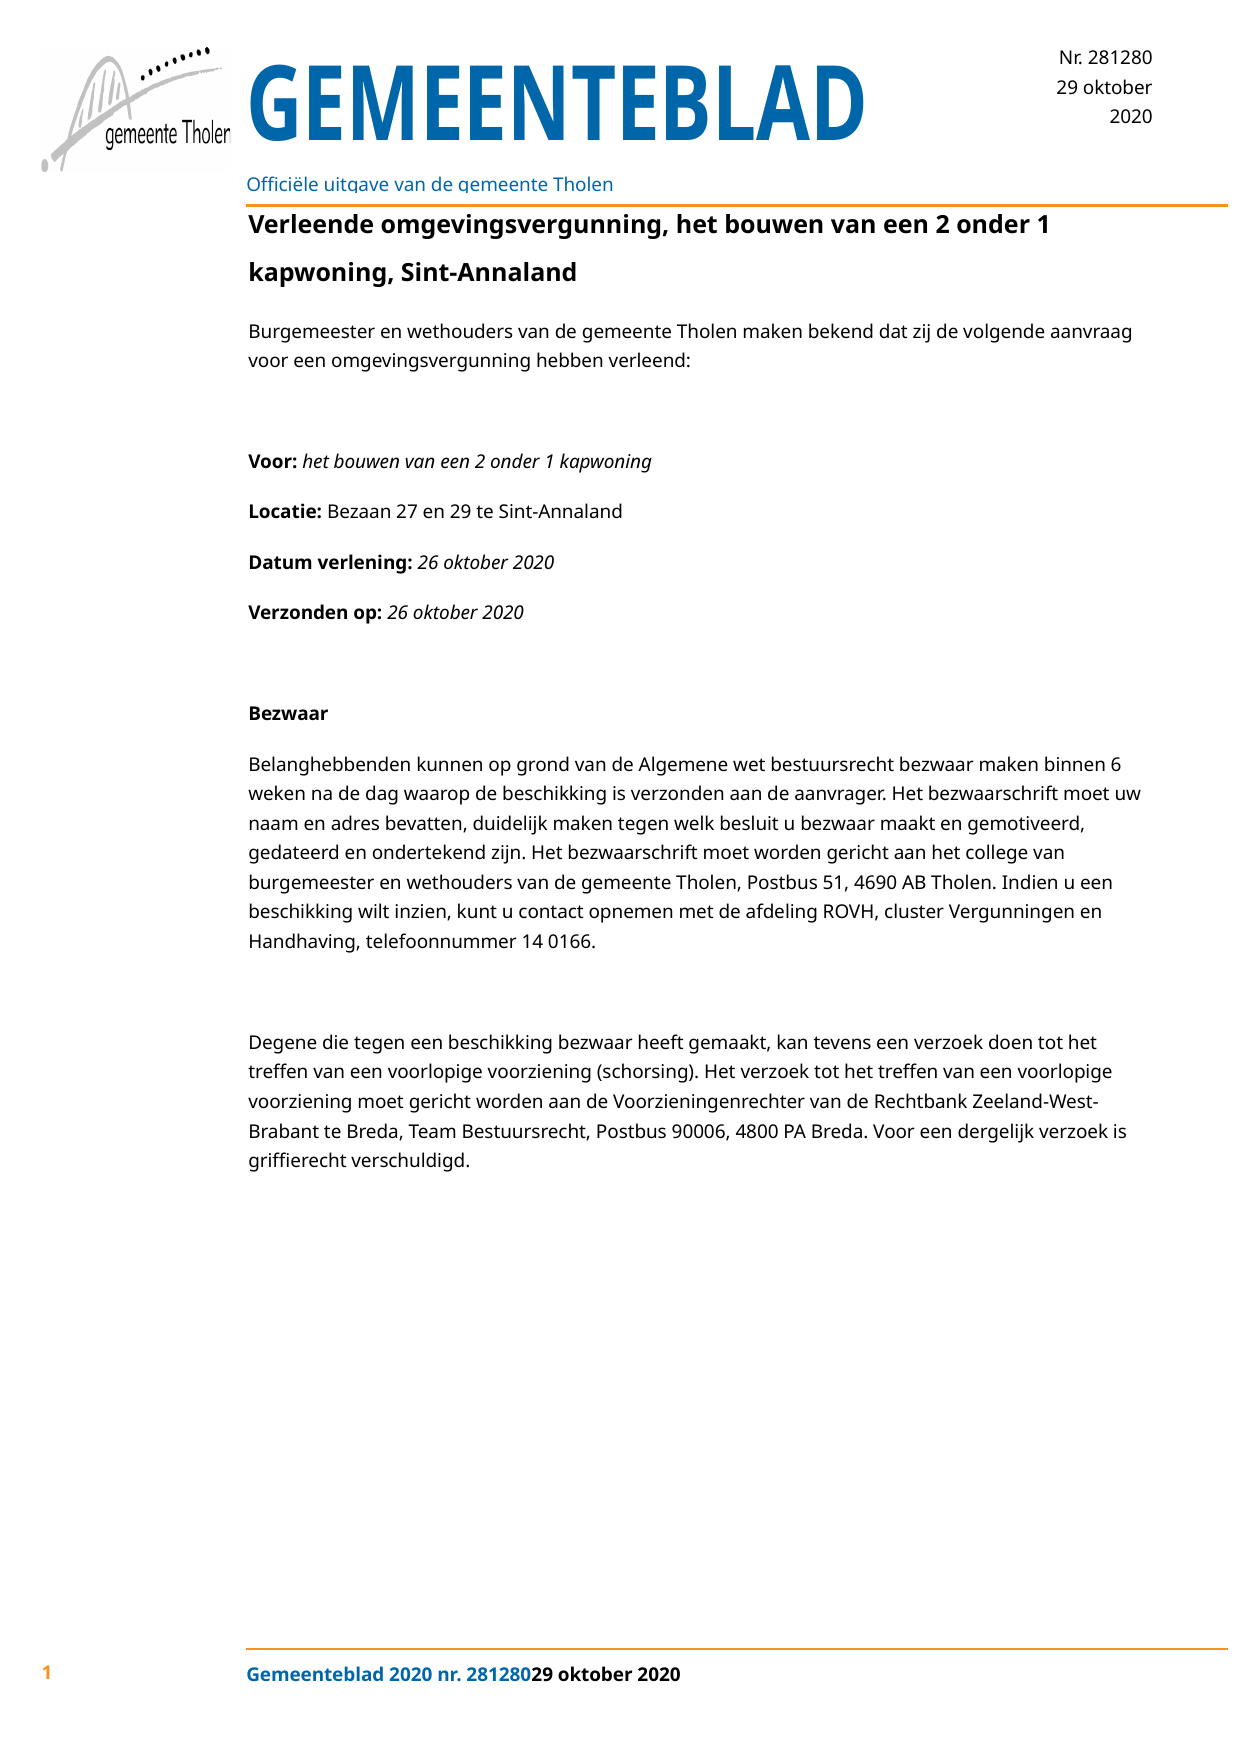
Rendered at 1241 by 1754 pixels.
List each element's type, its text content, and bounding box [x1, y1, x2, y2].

text Voor: het bouwen van een 2 onder 1 kapwoning [248, 448, 1152, 474]
picture [41, 47, 231, 172]
text Bezwaar [248, 700, 1152, 726]
text Burgemeester en wethouders van de gemeente Tholen maken bekend dat zij de volgende aanvraag voor een omgevingsvergunning hebben verleend: [248, 318, 1152, 373]
text Degene die tegen een beschikking bezwaar heeft gemaakt, kan tevens een verzoek doen tot het treffen van een voorlopige voorziening (schorsing). Het verzoek tot het treffen van een voorlopige voorziening moet gericht worden aan de Voorzieningenrechter van de Rechtbank Zeeland-West-Brabant te Breda, Team Bestuursrecht, Postbus 90006, 4800 PA Breda. Voor een dergelijk verzoek is griffierecht verschuldigd. [248, 1029, 1152, 1173]
text Belanghebbenden kunnen op grond van de Algemene wet bestuursrecht bezwaar maken binnen 6 weken na de dag waarop de beschikking is verzonden aan de aanvrager. Het bezwaarschrift moet uw naam en adres bevatten, duidelijk maken tegen welk besluit u bezwaar maakt en gemotiveerd, gedateerd en ondertekend zijn. Het bezwaarschrift moet worden gericht aan het college van burgemeester en wethouders van de gemeente Tholen, Postbus 51, 4690 AB Tholen. Indien u een beschikking wilt inzien, kunt u contact opnemen met de afdeling ROVH, cluster Vergunningen en Handhaving, telefoonnummer 14 0166. [248, 751, 1152, 954]
text Verzonden op: 26 oktober 2020 [248, 599, 1152, 625]
text Locatie: Bezaan 27 en 29 te Sint-Annaland [248, 499, 1152, 524]
text Verleende omgevingsvergunning, het bouwen van een 2 onder 1 kapwoning, Sint-Annaland [248, 207, 1152, 288]
text Datum verlening: 26 oktober 2020 [248, 549, 1152, 575]
